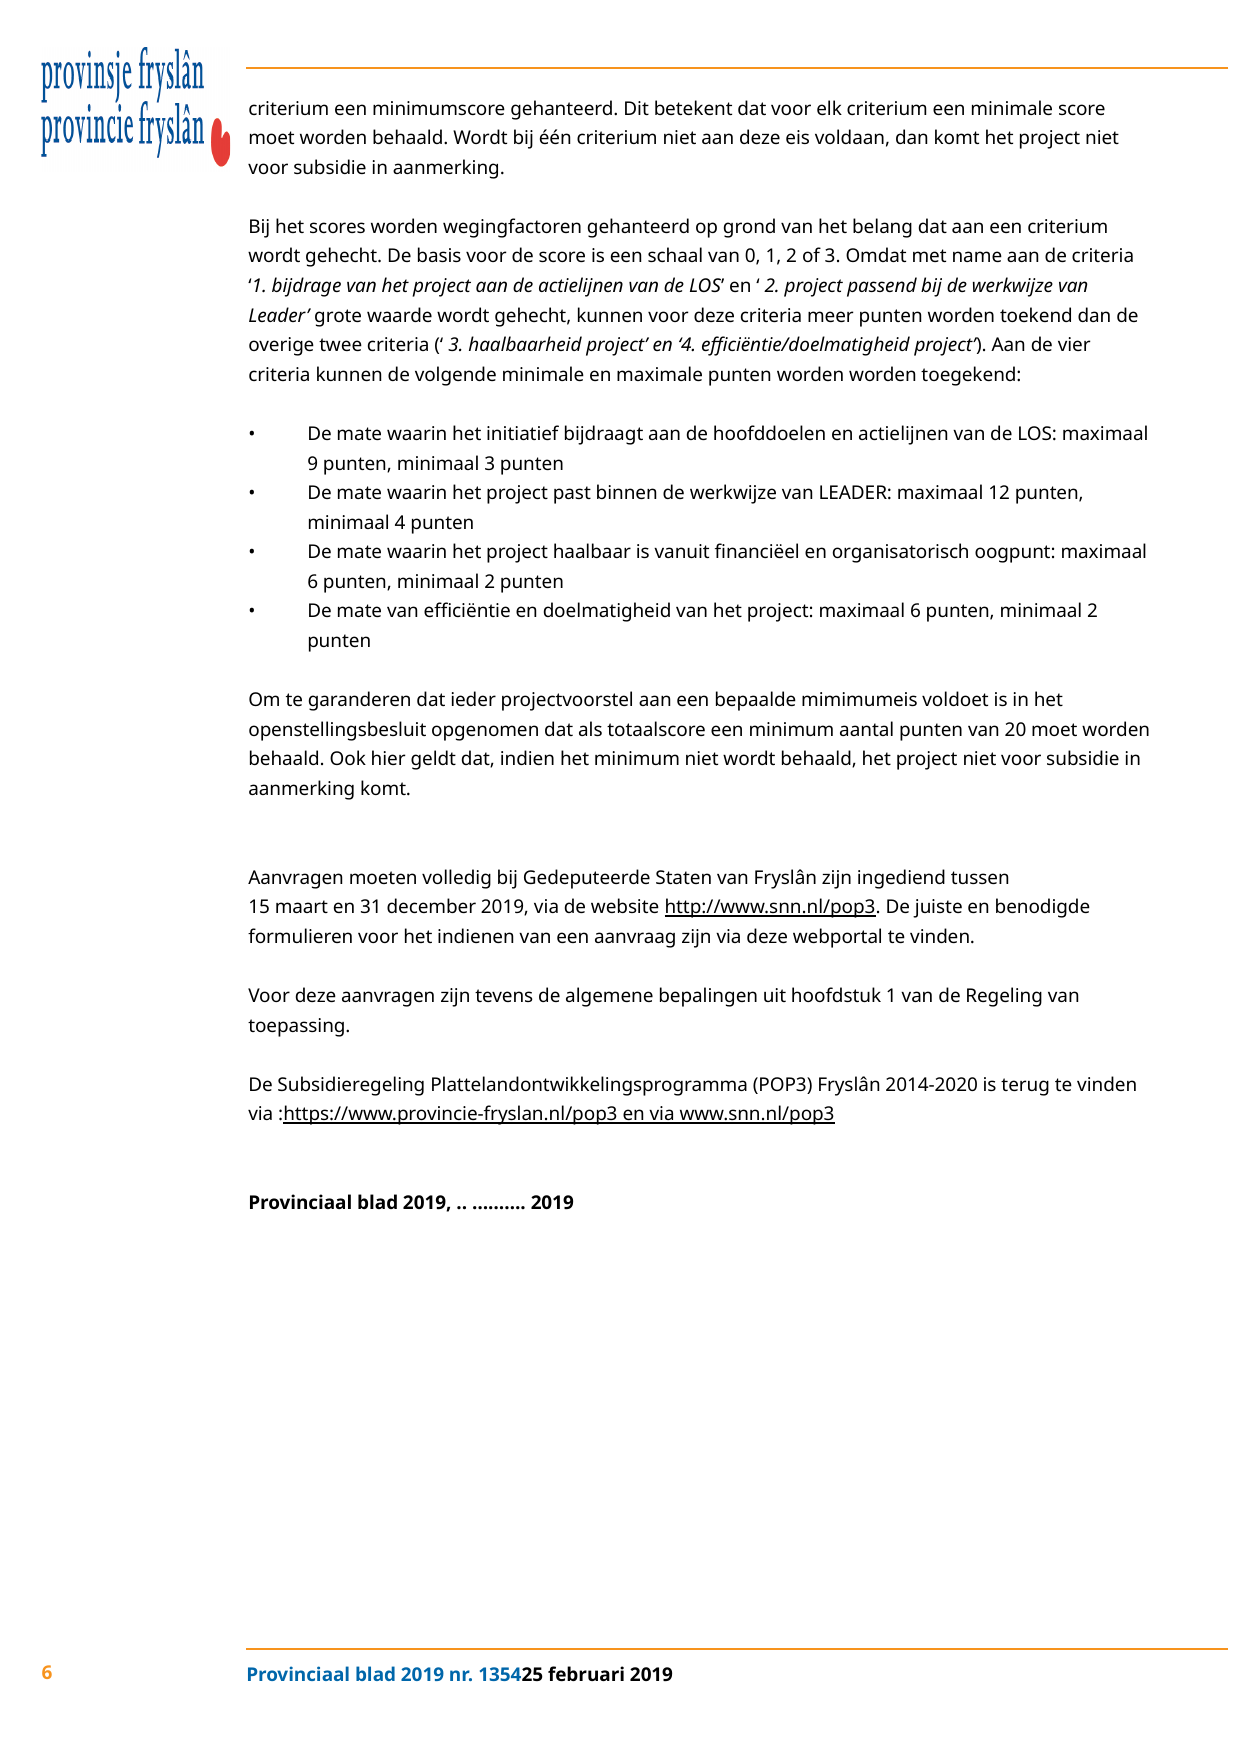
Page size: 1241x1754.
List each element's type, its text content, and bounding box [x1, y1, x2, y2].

list De mate waarin het initiatief bijdraagt aan de hoofddoelen en actielijnen van de LOS: maximaal 9 punten, minimaal 3 punten [248, 420, 1152, 476]
text Om te garanderen dat ieder projectvoorstel aan een bepaalde mimimumeis voldoet is in het openstellingsbesluit opgenomen dat als totaalscore een minimum aantal punten van 20 moet worden behaald. Ook hier geldt dat, indien het minimum niet wordt behaald, het project niet voor subsidie in aanmerking komt. [248, 686, 1152, 801]
text Provinciaal blad 2019, .. ………. 2019 [248, 1189, 1152, 1215]
list De mate waarin het project haalbaar is vanuit financiëel en organisatorisch oogpunt: maximaal 6 punten, minimaal 2 punten [248, 538, 1152, 594]
text criterium een minimumscore gehanteerd. Dit betekent dat voor elk criterium een minimale score moet worden behaald. Wordt bij één criterium niet aan deze eis voldaan, dan komt het project niet voor subsidie in aanmerking. [248, 95, 1152, 180]
text Bij het scores worden wegingfactoren gehanteerd op grond van het belang dat aan een criterium wordt gehecht. De basis voor de score is een schaal van 0, 1, 2 of 3. Omdat met name aan de criteria ‘1. bijdrage van het project aan de actielijnen van de LOS’ en ‘ 2. project passend bij de werkwijze van Leader’ grote waarde wordt gehecht, kunnen voor deze criteria meer punten worden toekend dan de overige twee criteria (‘ 3. haalbaarheid project’ en ‘4. efficiëntie/doelmatigheid project’). Aan de vier criteria kunnen de volgende minimale en maximale punten worden worden toegekend: [248, 213, 1152, 387]
text 15 maart en 31 december 2019, via de website http://www.snn.nl/pop3. De juiste en benodigde formulieren voor het indienen van een aanvraag zijn via deze webportal te vinden. [248, 893, 1152, 949]
text Aanvragen moeten volledig bij Gedeputeerde Staten van Fryslân zijn ingediend tussen [248, 864, 1152, 890]
picture [41, 47, 231, 172]
text Voor deze aanvragen zijn tevens de algemene bepalingen uit hoofdstuk 1 van de Regeling van toepassing. [248, 982, 1152, 1038]
list De mate waarin het project past binnen de werkwijze van LEADER: maximaal 12 punten, minimaal 4 punten [248, 479, 1152, 535]
list De mate van efficiëntie en doelmatigheid van het project: maximaal 6 punten, minimaal 2 punten [248, 598, 1152, 653]
text De Subsidieregeling Plattelandontwikkelingsprogramma (POP3) Fryslân 2014-2020 is terug te vinden via :https://www.provincie-fryslan.nl/pop3 en via www.snn.nl/pop3 [248, 1071, 1152, 1126]
